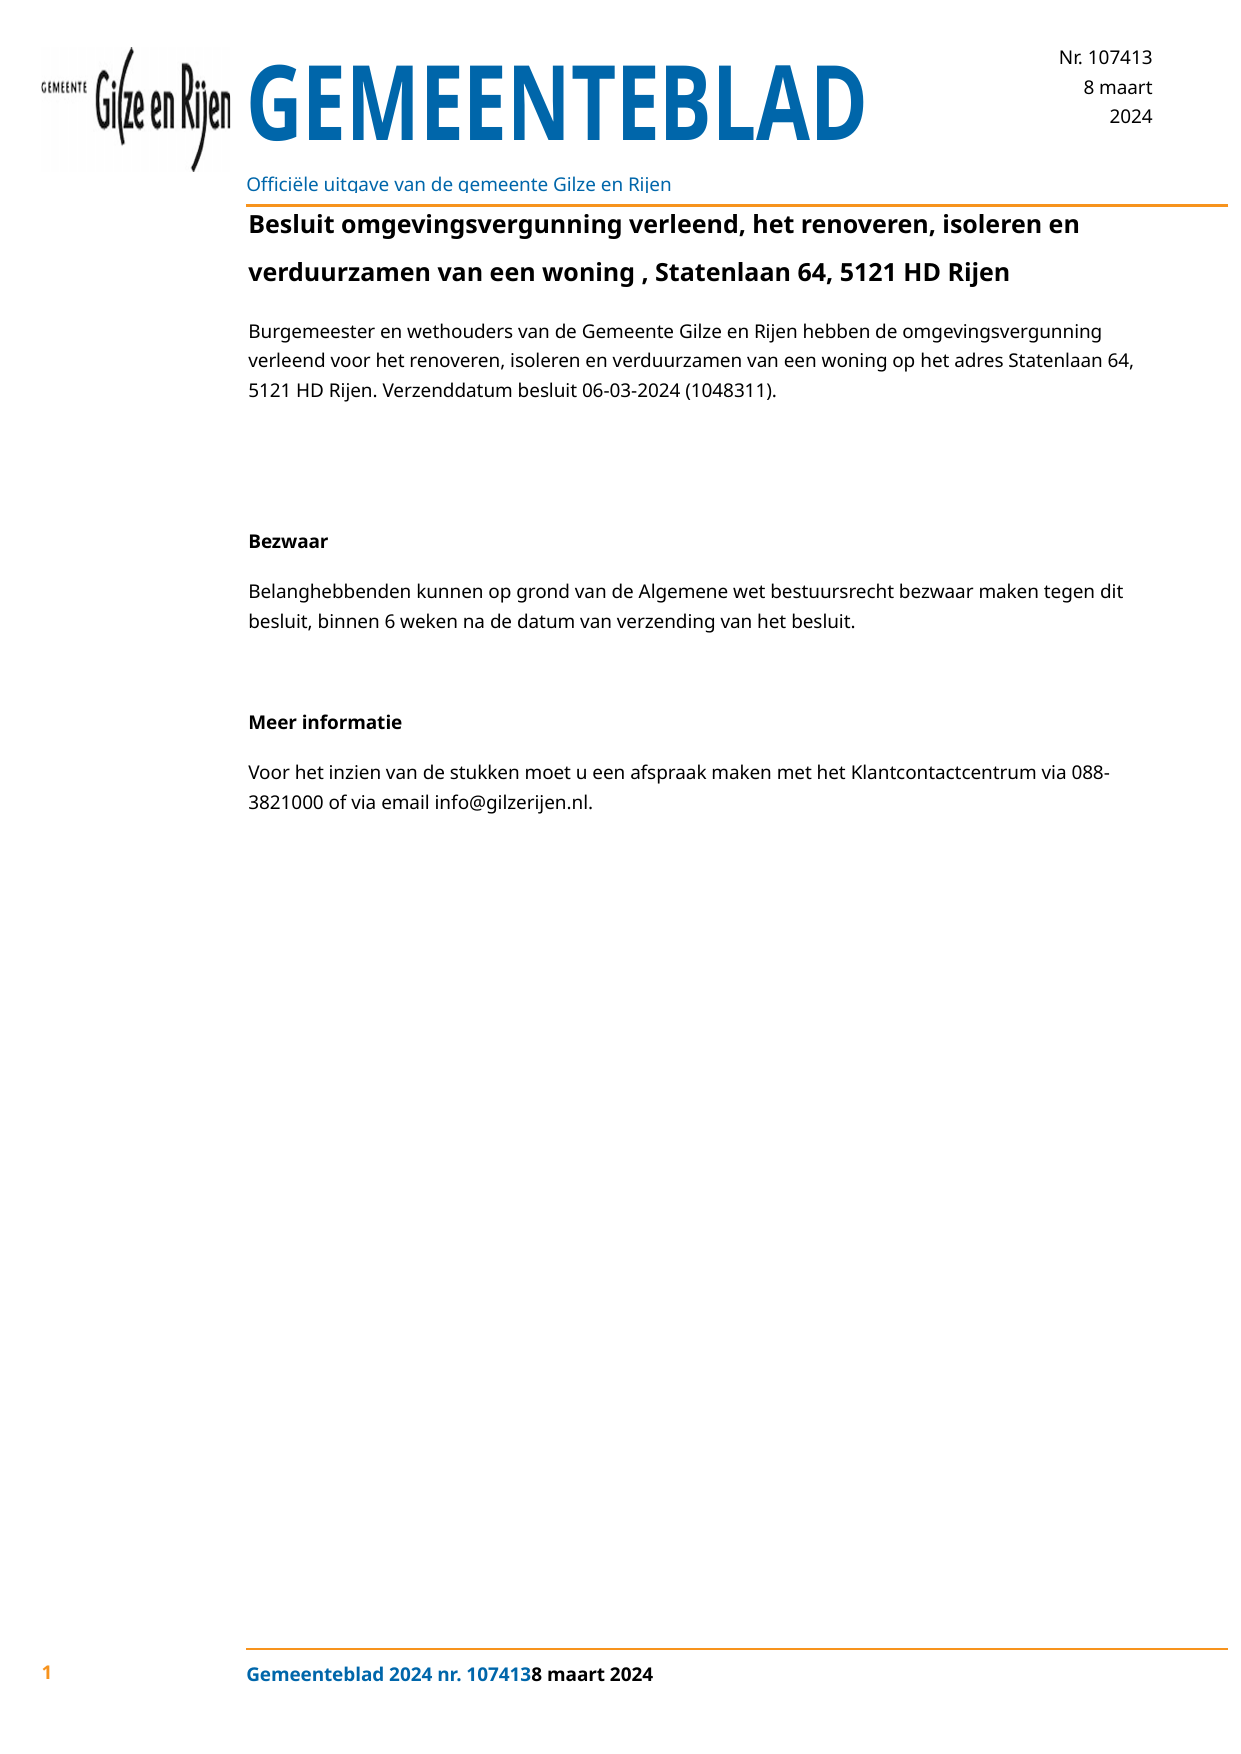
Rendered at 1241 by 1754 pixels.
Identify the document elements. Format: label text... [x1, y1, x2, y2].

text Burgemeester en wethouders van de Gemeente Gilze en Rijen hebben de omgevingsvergunning verleend voor het renoveren, isoleren en verduurzamen van een woning op het adres Statenlaan 64, 5121 HD Rijen. Verzenddatum besluit 06-03-2024 (1048311). [248, 318, 1152, 403]
text Bezwaar [248, 528, 1152, 554]
text Besluit omgevingsvergunning verleend, het renoveren, isoleren en verduurzamen van een woning , Statenlaan 64, 5121 HD Rijen [248, 207, 1152, 288]
picture [41, 47, 231, 172]
text Voor het inzien van de stukken moet u een afspraak maken met het Klantcontactcentrum via 088-3821000 of via email info@gilzerijen.nl. [248, 759, 1152, 815]
text Meer informatie [248, 709, 1152, 735]
text Belanghebbenden kunnen op grond van de Algemene wet bestuursrecht bezwaar maken tegen dit besluit, binnen 6 weken na de datum van verzending van het besluit. [248, 579, 1152, 634]
